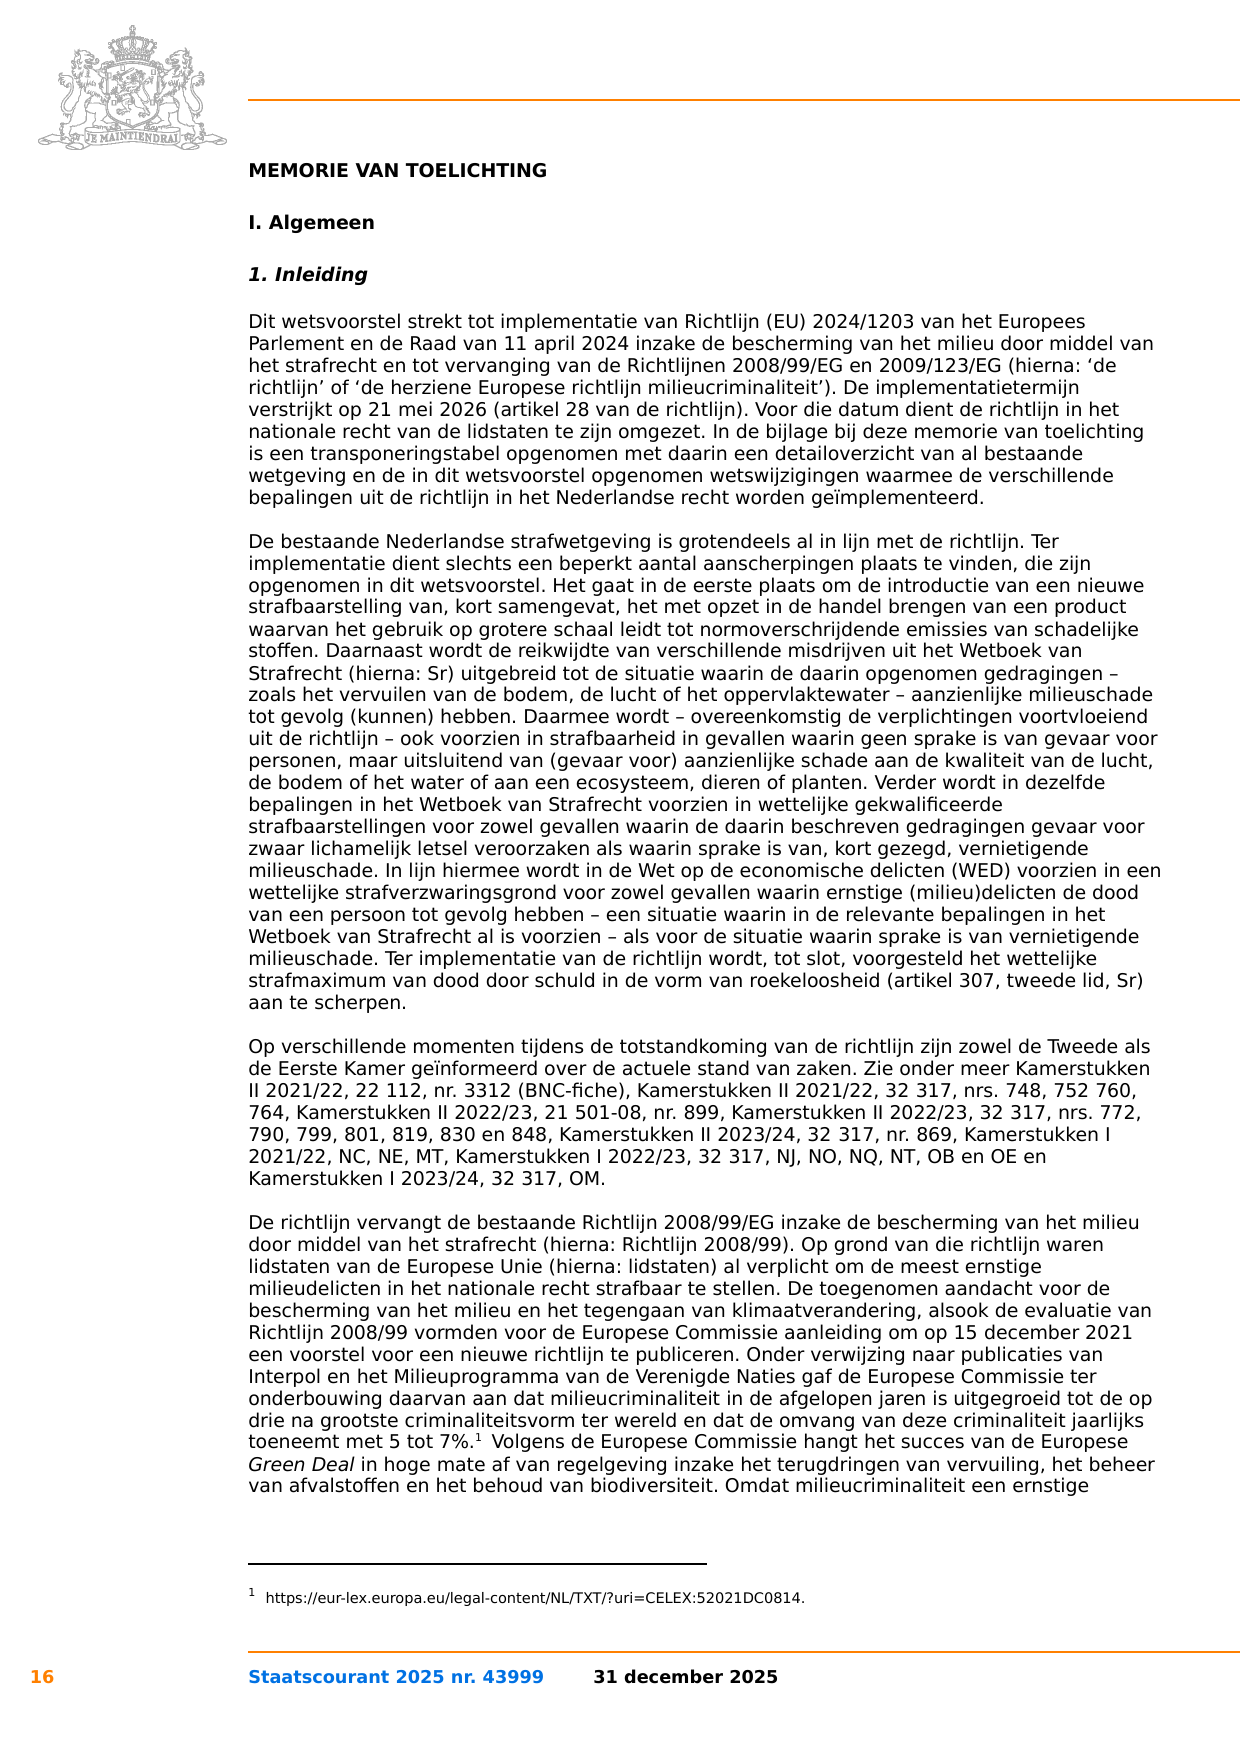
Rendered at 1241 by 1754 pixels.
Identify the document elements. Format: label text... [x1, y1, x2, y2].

text Op verschillende momenten tijdens de totstandkoming van de richtlijn zijn zowel de Tweede als de Eerste Kamer geïnformeerd over de actuele stand van zaken. Zie onder meer Kamerstukken II 2021/22, 22 112, nr. 3312 (BNC-fiche), Kamerstukken II 2021/22, 32 317, nrs. 748, 752 760, 764, Kamerstukken II 2022/23, 21 501-08, nr. 899, Kamerstukken II 2022/23, 32 317, nrs. 772, 790, 799, 801, 819, 830 en 848, Kamerstukken II 2023/24, 32 317, nr. 869, Kamerstukken I 2021/22, NC, NE, MT, Kamerstukken I 2022/23, 32 317, NJ, NO, NQ, NT, OB en OE en Kamerstukken I 2023/24, 32 317, OM. [248, 1036, 1163, 1190]
subtitle I. Algemeen [248, 212, 1163, 234]
text De richtlijn vervangt de bestaande Richtlijn 2008/99/EG inzake de bescherming van het milieu door middel van het strafrecht (hierna: Richtlijn 2008/99). Op grond van die richtlijn waren lidstaten van de Europese Unie (hierna: lidstaten) al verplicht om de meest ernstige milieudelicten in het nationale recht strafbaar te stellen. De toegenomen aandacht voor de bescherming van het milieu en het tegengaan van klimaatverandering, alsook de evaluatie van Richtlijn 2008/99 vormden voor de Europese Commissie aanleiding om op 15 december 2021 een voorstel voor een nieuwe richtlijn te publiceren. Onder verwijzing naar publicaties van Interpol en het Milieuprogramma van de Verenigde Naties gaf de Europese Commissie ter onderbouwing daarvan aan dat milieucriminaliteit in de afgelopen jaren is uitgegroeid tot de op drie na grootste criminaliteitsvorm ter wereld en dat de omvang van deze criminaliteit jaarlijks toeneemt met 5 tot 7%. Volgens de Europese Commissie hangt het succes van de Europese Green Deal in hoge mate af van regelgeving inzake het terugdringen van vervuiling, het beheer van afvalstoffen en het behoud van biodiversiteit. Omdat milieucriminaliteit een ernstige [248, 1212, 1163, 1497]
text Dit wetsvoorstel strekt tot implementatie van Richtlijn (EU) 2024/1203 van het Europees Parlement en de Raad van 11 april 2024 inzake de bescherming van het milieu door middel van het strafrecht en tot vervanging van de Richtlijnen 2008/99/EG en 2009/123/EG (hierna: ‘de richtlijn’ of ‘de herziene Europese richtlijn milieucriminaliteit’). De implementatietermijn verstrijkt op 21 mei 2026 (artikel 28 van de richtlijn). Voor die datum dient de richtlijn in het nationale recht van de lidstaten te zijn omgezet. In de bijlage bij deze memorie van toelichting is een transponeringstabel opgenomen met daarin een detailoverzicht van al bestaande wetgeving en de in dit wetsvoorstel opgenomen wetswijzigingen waarmee de verschillende bepalingen uit de richtlijn in het Nederlandse recht worden geïmplementeerd. [248, 311, 1163, 509]
picture [38, 25, 227, 150]
subtitle 1. Inleiding [248, 264, 1163, 286]
text De bestaande Nederlandse strafwetgeving is grotendeels al in lijn met de richtlijn. Ter implementatie dient slechts een beperkt aantal aanscherpingen plaats te vinden, die zijn opgenomen in dit wetsvoorstel. Het gaat in de eerste plaats om de introductie van een nieuwe strafbaarstelling van, kort samengevat, het met opzet in de handel brengen van een product waarvan het gebruik op grotere schaal leidt tot normoverschrijdende emissies van schadelijke stoffen. Daarnaast wordt de reikwijdte van verschillende misdrijven uit het Wetboek van Strafrecht (hierna: Sr) uitgebreid tot de situatie waarin de daarin opgenomen gedragingen – zoals het vervuilen van de bodem, de lucht of het oppervlaktewater – aanzienlijke milieuschade tot gevolg (kunnen) hebben. Daarmee wordt – overeenkomstig de verplichtingen voortvloeiend uit de richtlijn – ook voorzien in strafbaarheid in gevallen waarin geen sprake is van gevaar voor personen, maar uitsluitend van (gevaar voor) aanzienlijke schade aan de kwaliteit van de lucht, de bodem of het water of aan een ecosysteem, dieren of planten. Verder wordt in dezelfde bepalingen in het Wetboek van Strafrecht voorzien in wettelijke gekwalificeerde strafbaarstellingen voor zowel gevallen waarin de daarin beschreven gedragingen gevaar voor zwaar lichamelijk letsel veroorzaken als waarin sprake is van, kort gezegd, vernietigende milieuschade. In lijn hiermee wordt in de Wet op de economische delicten (WED) voorzien in een wettelijke strafverzwaringsgrond voor zowel gevallen waarin ernstige (milieu)delicten de dood van een persoon tot gevolg hebben – een situatie waarin in de relevante bepalingen in het Wetboek van Strafrecht al is voorzien – als voor de situatie waarin sprake is van vernietigende milieuschade. Ter implementatie van de richtlijn wordt, tot slot, voorgesteld het wettelijke strafmaximum van dood door schuld in de vorm van roekeloosheid (artikel 307, tweede lid, Sr) aan te scherpen. [248, 531, 1163, 1014]
subtitle MEMORIE VAN TOELICHTING [248, 160, 1163, 182]
text https://eur-lex.europa.eu/legal-content/NL/TXT/?uri=CELEX:52021DC0814. [248, 1586, 1163, 1608]
